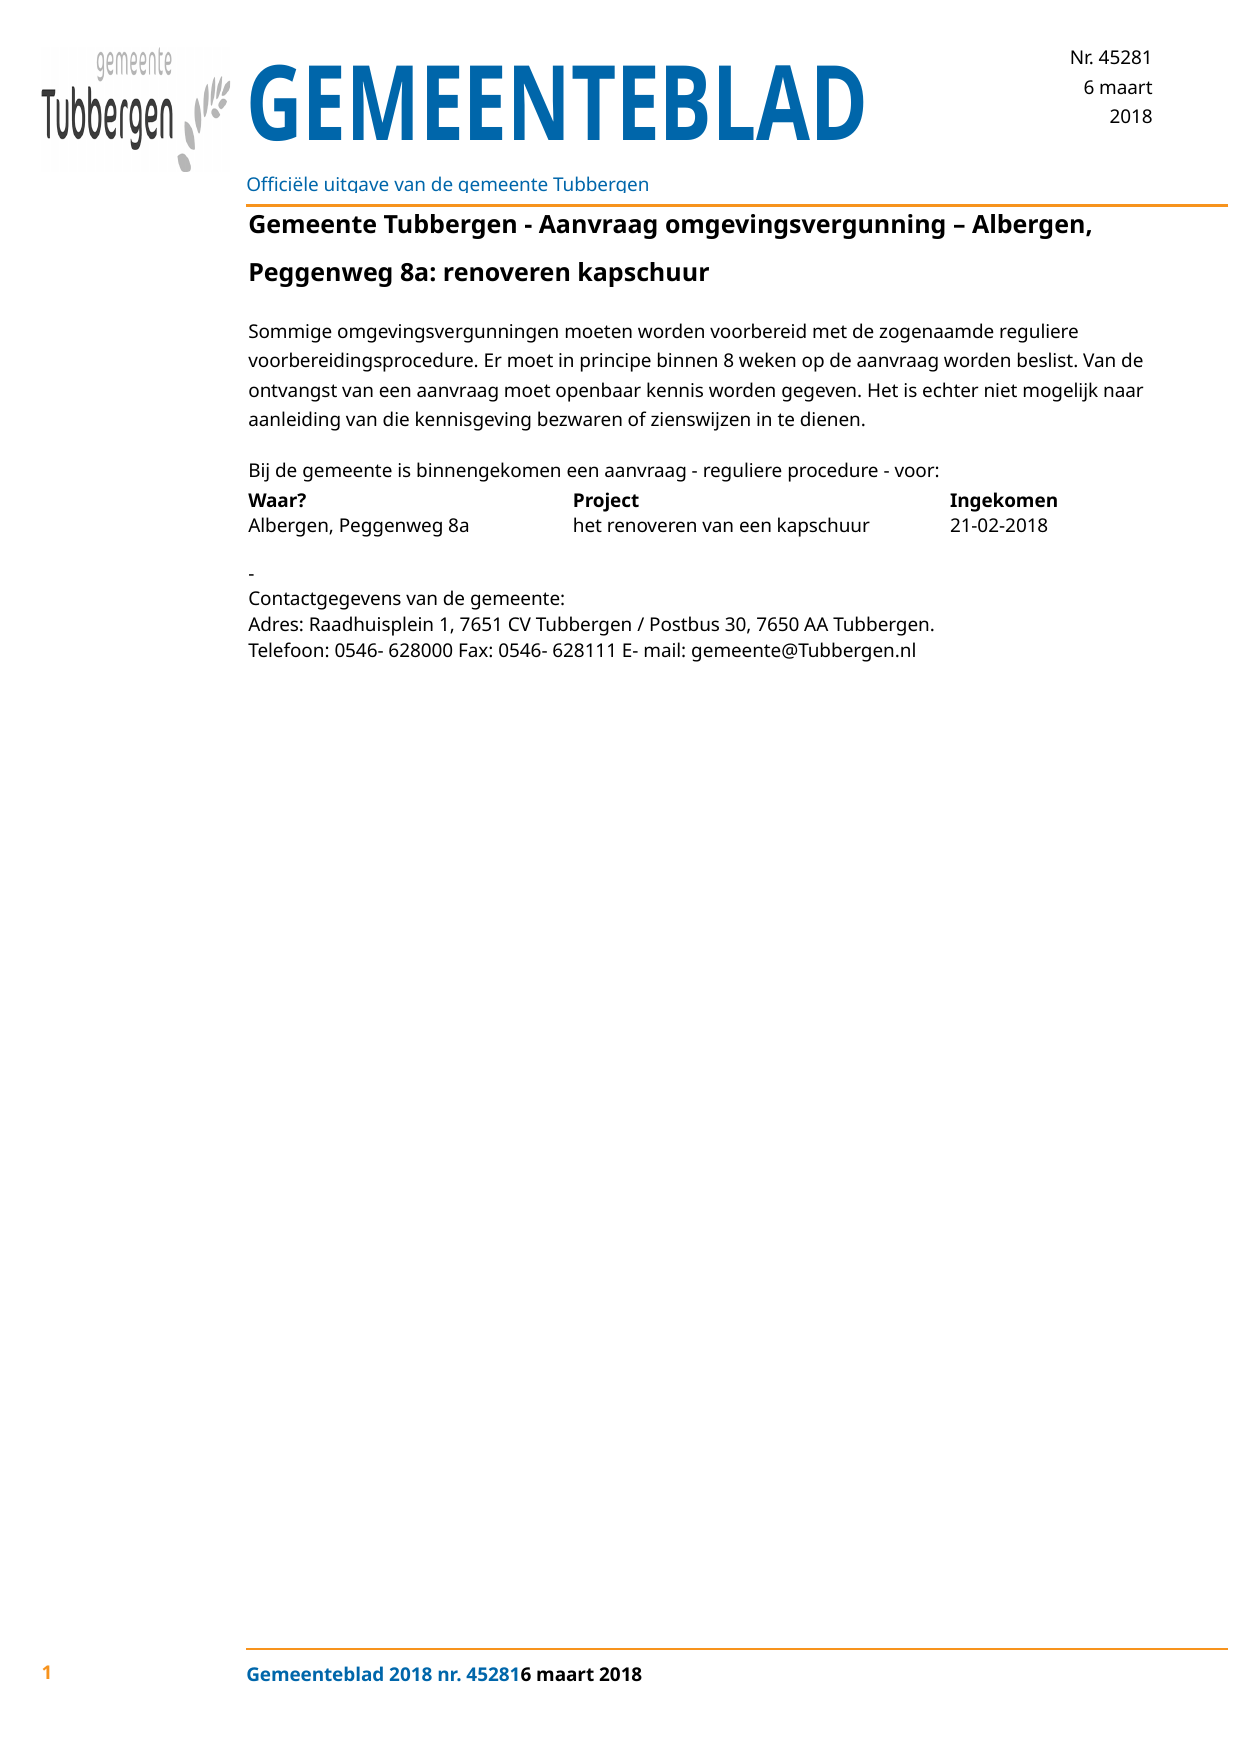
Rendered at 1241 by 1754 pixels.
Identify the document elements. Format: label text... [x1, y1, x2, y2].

table_cell het renoveren van een kapschuur [573, 513, 950, 538]
text Sommige omgevingsvergunningen moeten worden voorbereid met de zogenaamde reguliere voorbereidingsprocedure. Er moet in principe binnen 8 weken op de aanvraag worden beslist. Van de ontvangst van een aanvraag moet openbaar kennis worden gegeven. Het is echter niet mogelijk naar aanleiding van die kennisgeving bezwaren of zienswijzen in te dienen. [248, 318, 1152, 432]
text Bij de gemeente is binnengekomen een aanvraag - reguliere procedure - voor: [248, 457, 1152, 483]
table_header Waar? [248, 487, 573, 512]
text Telefoon: 0546- 628000 Fax: 0546- 628111 E- mail: gemeente@Tubbergen.nl [248, 637, 1152, 663]
text Contactgegevens van de gemeente: [248, 585, 1152, 611]
table_header Ingekomen [950, 487, 1152, 512]
table_cell Albergen, Peggenweg 8a [248, 513, 573, 538]
text Gemeente Tubbergen - Aanvraag omgevingsvergunning – Albergen, Peggenweg 8a: renoveren kapschuur [248, 207, 1152, 288]
text - [248, 560, 1152, 585]
table_header Project [573, 487, 950, 512]
table_cell 21-02-2018 [950, 513, 1152, 538]
picture [41, 47, 231, 172]
text Adres: Raadhuisplein 1, 7651 CV Tubbergen / Postbus 30, 7650 AA Tubbergen. [248, 611, 1152, 637]
